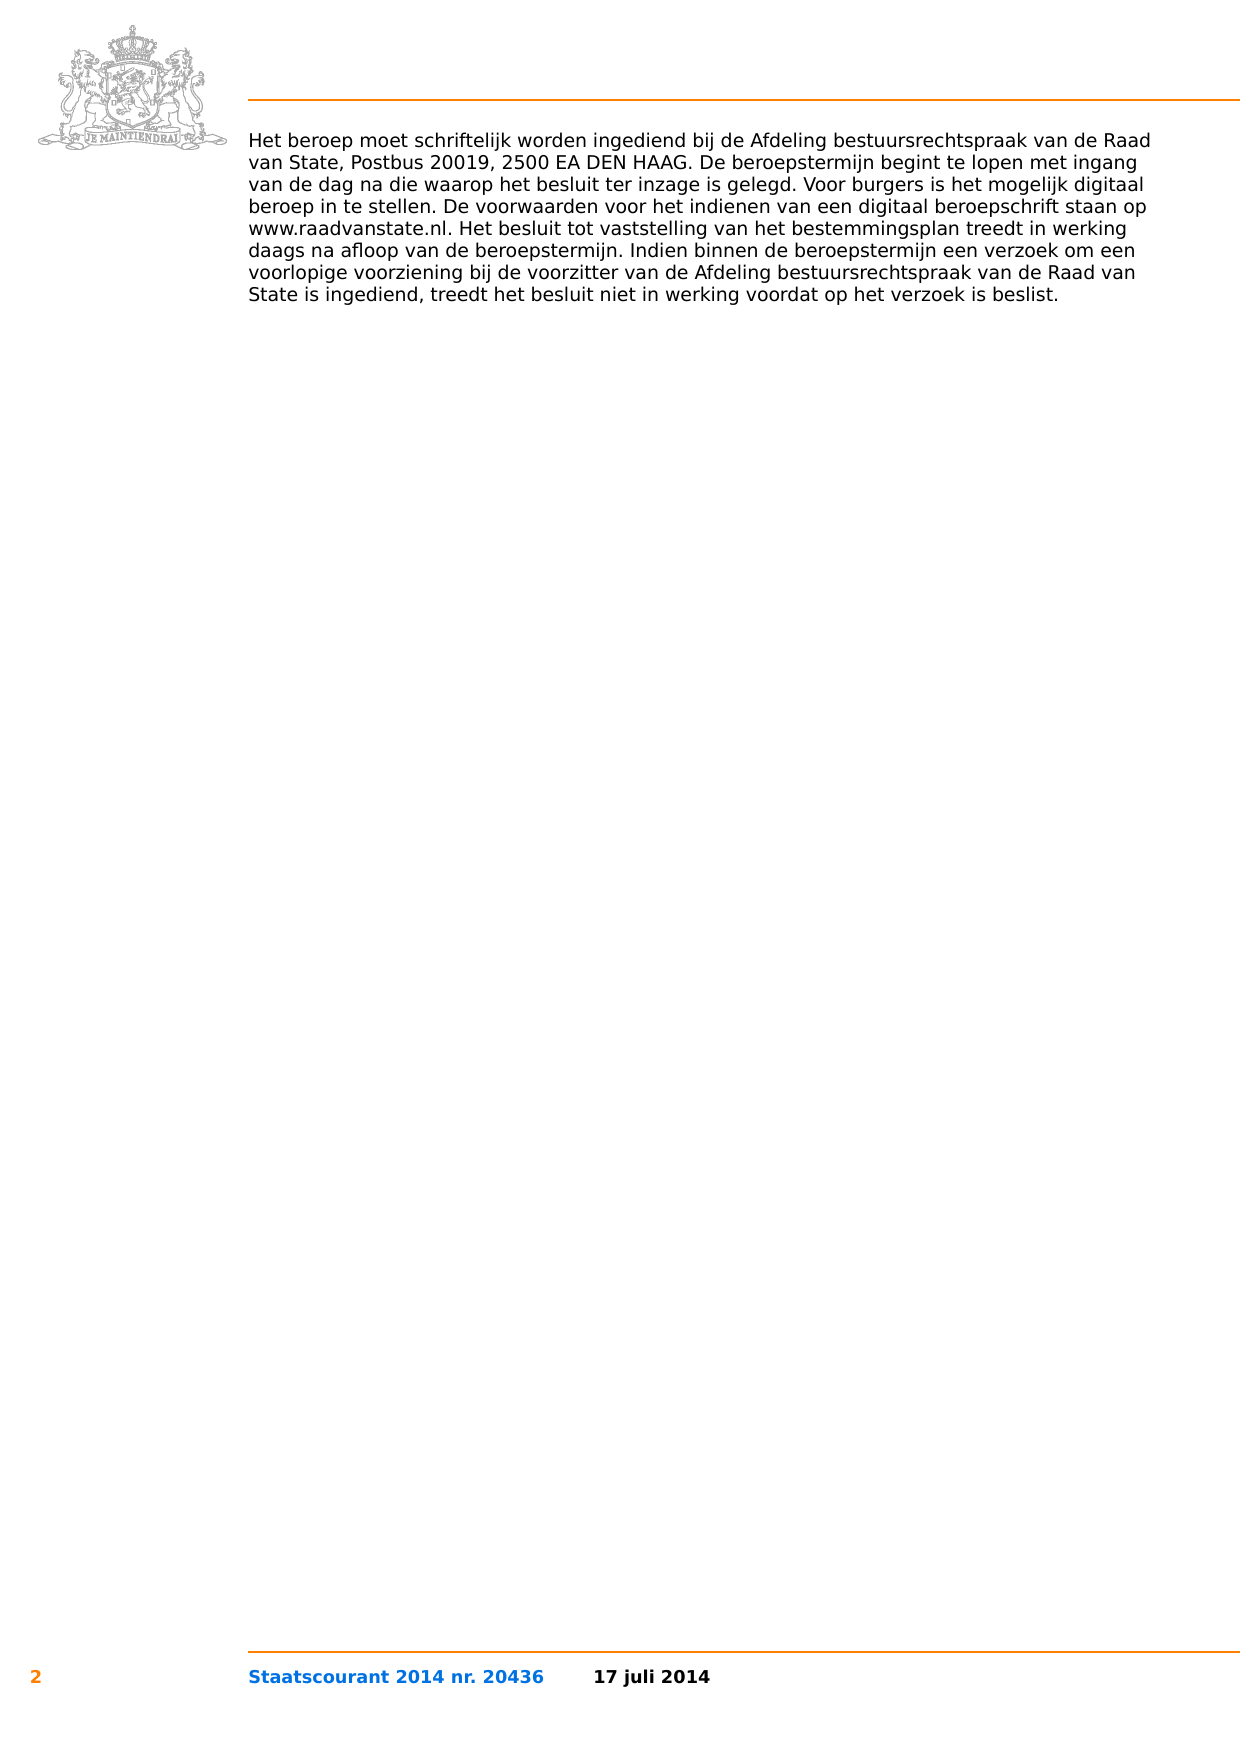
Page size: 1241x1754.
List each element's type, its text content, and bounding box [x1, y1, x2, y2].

text Het beroep moet schriftelijk worden ingediend bij de Afdeling bestuursrechtspraak van de Raad van State, Postbus 20019, 2500 EA DEN HAAG. De beroepstermijn begint te lopen met ingang van de dag na die waarop het besluit ter inzage is gelegd. Voor burgers is het mogelijk digitaal beroep in te stellen. De voorwaarden voor het indienen van een digitaal beroepschrift staan op www.raadvanstate.nl. Het besluit tot vaststelling van het bestemmingsplan treedt in werking daags na afloop van de beroepstermijn. Indien binnen de beroepstermijn een verzoek om een voorlopige voorziening bij de voorzitter van de Afdeling bestuursrechtspraak van de Raad van State is ingediend, treedt het besluit niet in werking voordat op het verzoek is beslist. [248, 130, 1163, 306]
picture [38, 25, 227, 150]
